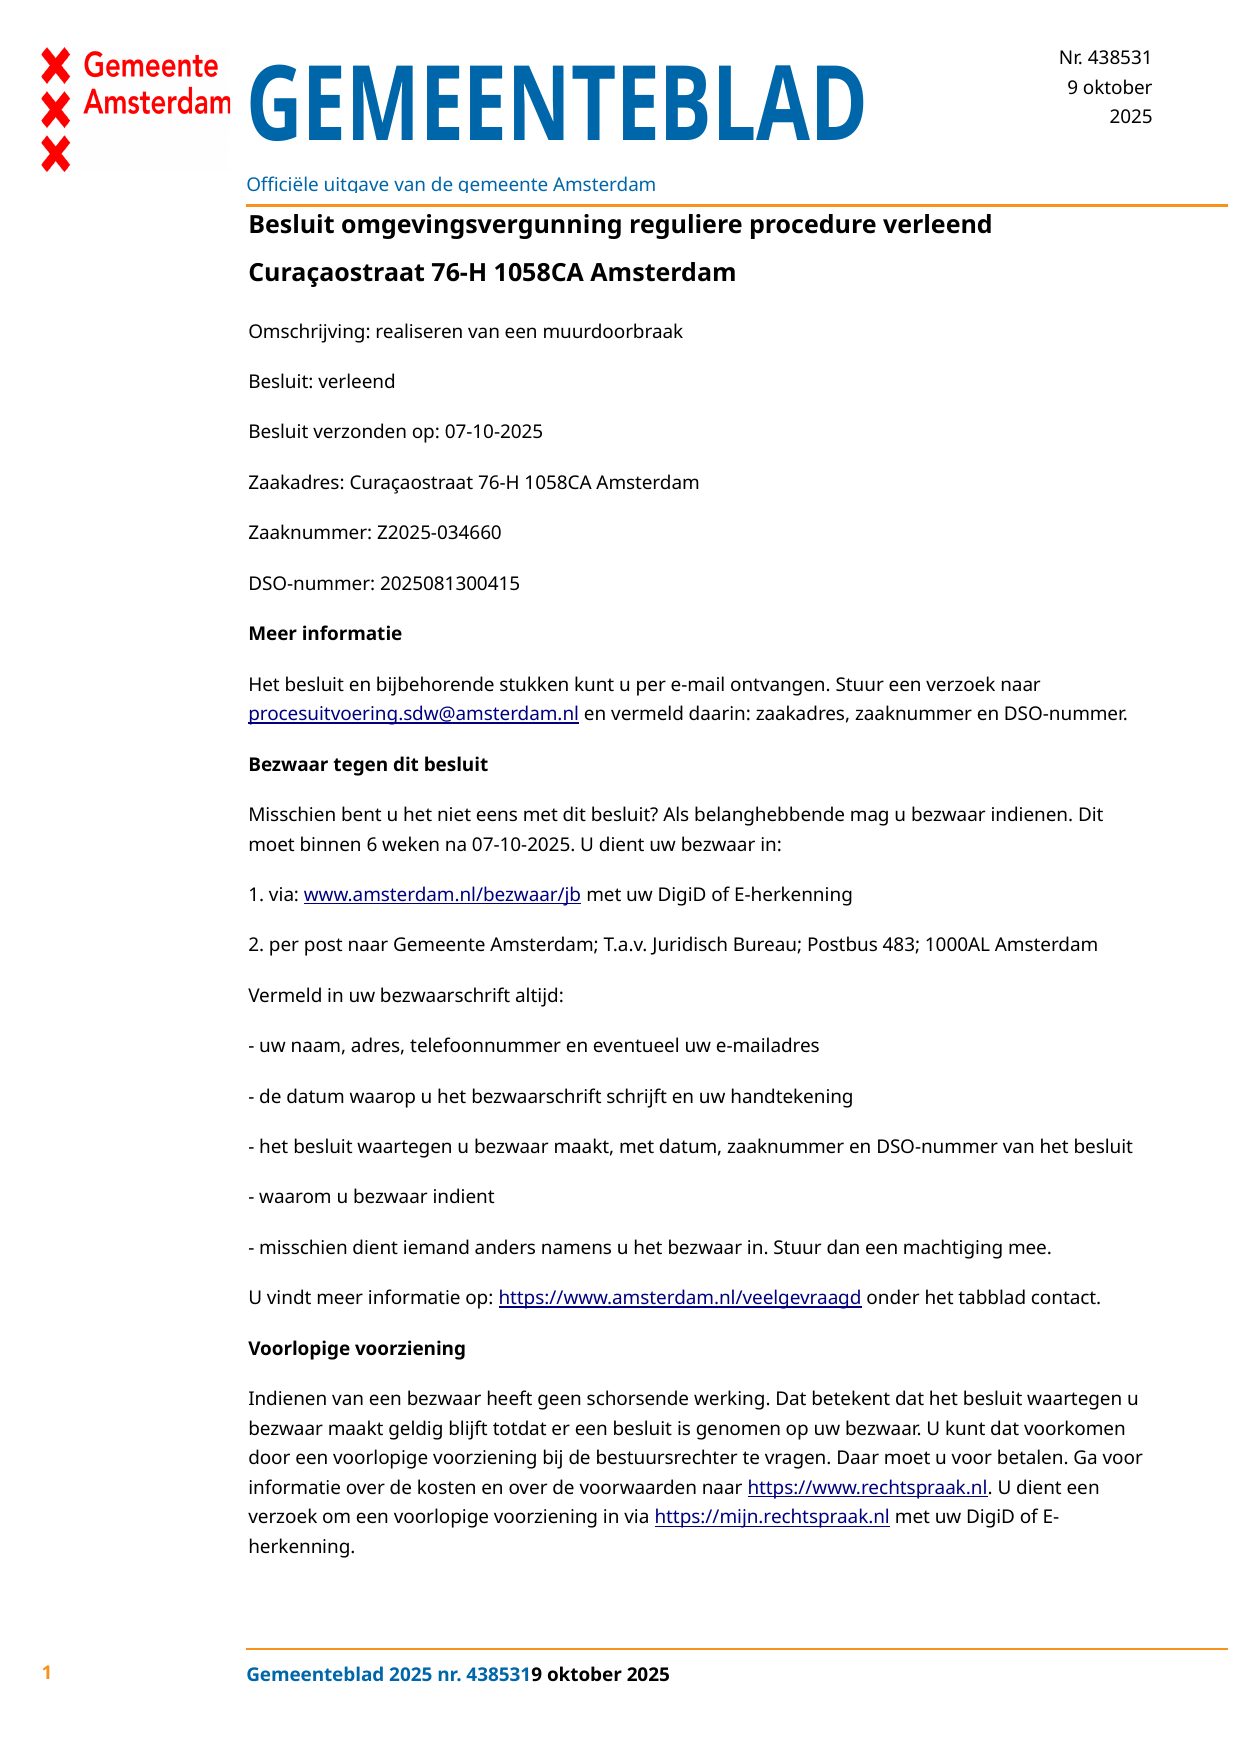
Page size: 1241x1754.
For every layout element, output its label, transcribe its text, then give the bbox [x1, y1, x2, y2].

text Besluit verzonden op: 07-10-2025 [248, 419, 1152, 444]
text Indienen van een bezwaar heeft geen schorsende werking. Dat betekent dat het besluit waartegen u bezwaar maakt geldig blijft totdat er een besluit is genomen op uw bezwaar. U kunt dat voorkomen door een voorlopige voorziening bij de bestuursrechter te vragen. Daar moet u voor betalen. Ga voor informatie over de kosten en over de voorwaarden naar https://www.rechtspraak.nl. U dient een verzoek om een voorlopige voorziening in via https://mijn.rechtspraak.nl met uw DigiD of E-herkenning. [248, 1385, 1152, 1559]
text 1. via: www.amsterdam.nl/bezwaar/jb met uw DigiD of E-herkenning [248, 881, 1152, 907]
text Het besluit en bijbehorende stukken kunt u per e-mail ontvangen. Stuur een verzoek naar procesuitvoering.sdw@amsterdam.nl en vermeld daarin: zaakadres, zaaknummer en DSO-nummer. [248, 671, 1152, 726]
picture [41, 47, 231, 172]
text Misschien bent u het niet eens met dit besluit? Als belanghebbende mag u bezwaar indienen. Dit moet binnen 6 weken na 07-10-2025. U dient uw bezwaar in: [248, 801, 1152, 857]
text - het besluit waartegen u bezwaar maakt, met datum, zaaknummer en DSO-nummer van het besluit [248, 1133, 1152, 1159]
text Besluit omgevingsvergunning reguliere procedure verleend Curaçaostraat 76-H 1058CA Amsterdam [248, 207, 1152, 288]
text - misschien dient iemand anders namens u het bezwaar in. Stuur dan een machtiging mee. [248, 1234, 1152, 1260]
text DSO-nummer: 2025081300415 [248, 570, 1152, 596]
text Voorlopige voorziening [248, 1335, 1152, 1361]
text Besluit: verleend [248, 368, 1152, 394]
text Bezwaar tegen dit besluit [248, 751, 1152, 777]
text - uw naam, adres, telefoonnummer en eventueel uw e-mailadres [248, 1032, 1152, 1058]
text - waarom u bezwaar indient [248, 1184, 1152, 1209]
text - de datum waarop u het bezwaarschrift schrijft en uw handtekening [248, 1083, 1152, 1109]
text Zaaknummer: Z2025-034660 [248, 519, 1152, 545]
text U vindt meer informatie op: https://www.amsterdam.nl/veelgevraagd onder het tabblad contact. [248, 1284, 1152, 1310]
text Meer informatie [248, 620, 1152, 646]
text Vermeld in uw bezwaarschrift altijd: [248, 982, 1152, 1008]
text 2. per post naar Gemeente Amsterdam; T.a.v. Juridisch Bureau; Postbus 483; 1000AL Amsterdam [248, 932, 1152, 957]
text Zaakadres: Curaçaostraat 76-H 1058CA Amsterdam [248, 469, 1152, 495]
text Omschrijving: realiseren van een muurdoorbraak [248, 318, 1152, 344]
